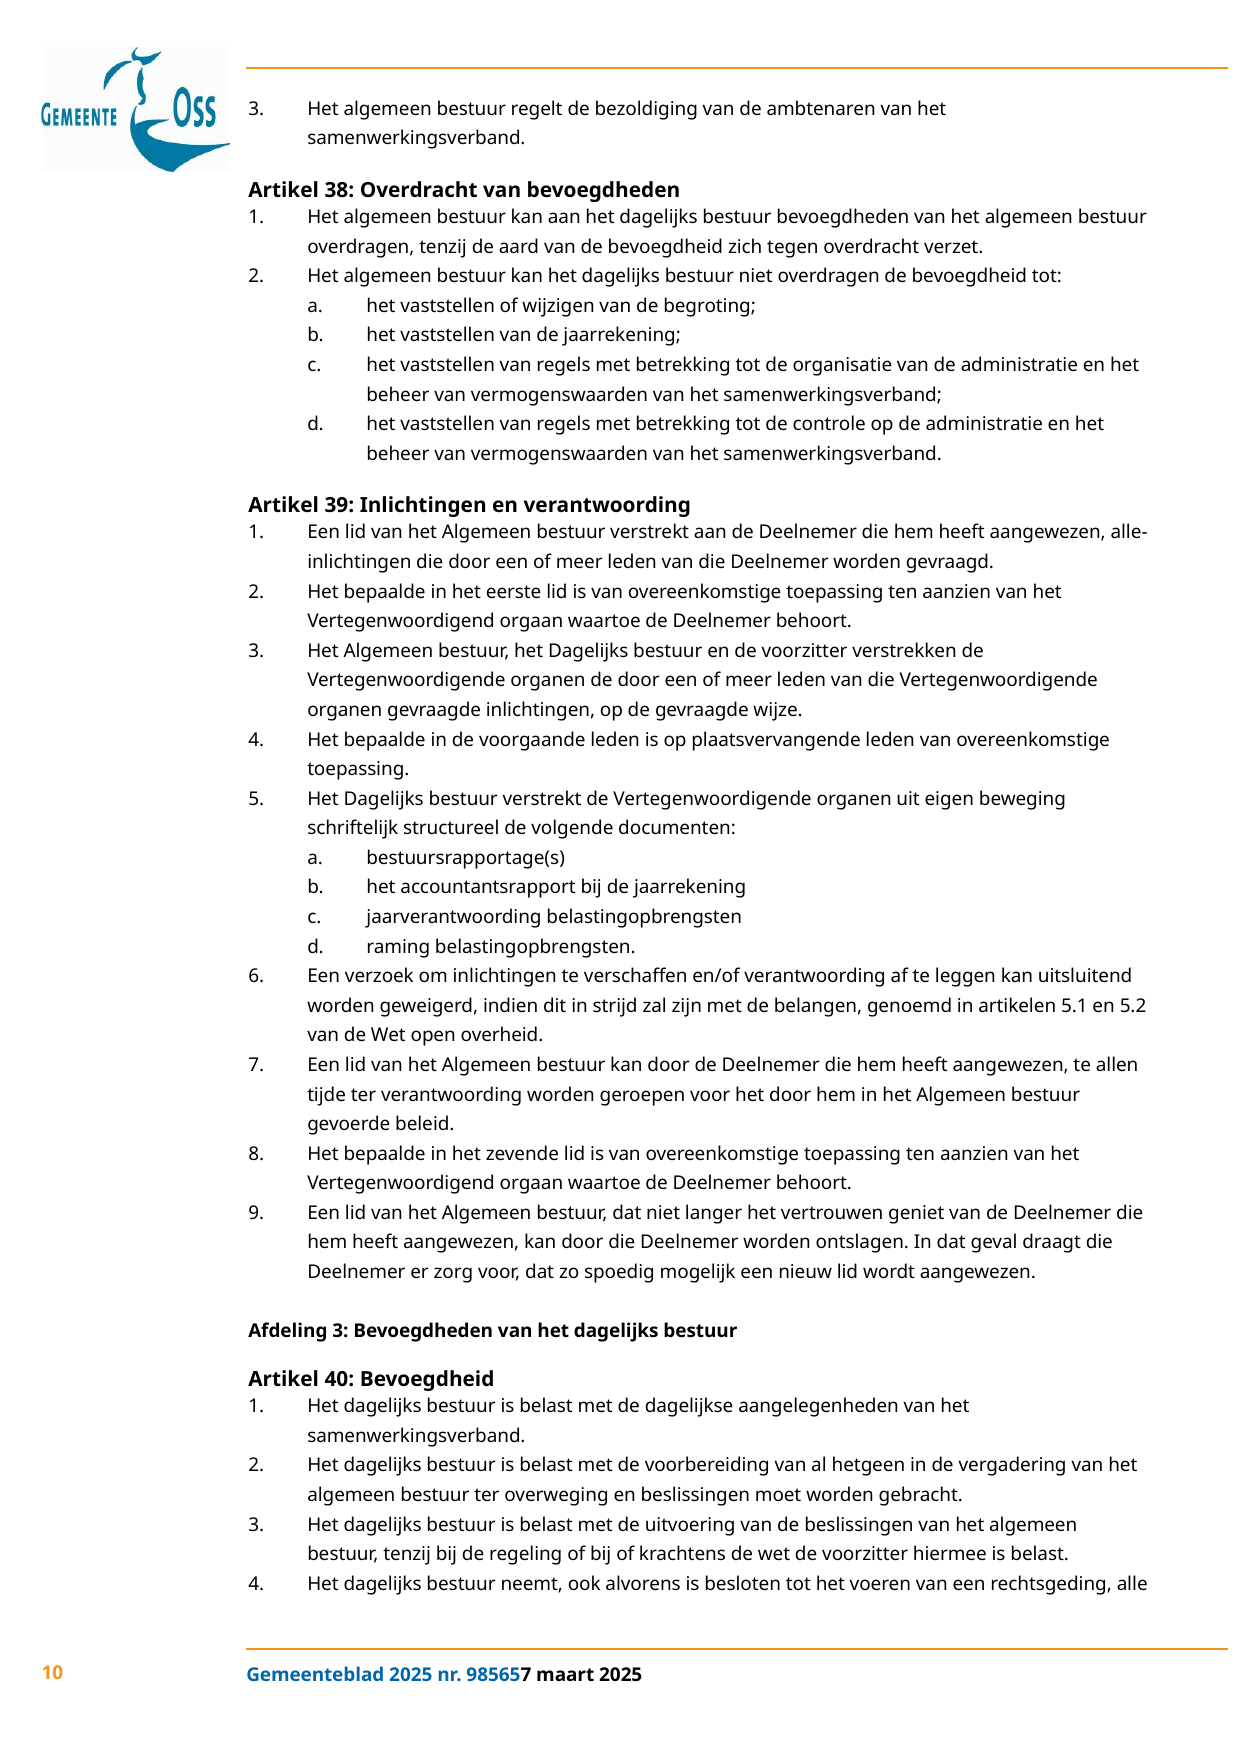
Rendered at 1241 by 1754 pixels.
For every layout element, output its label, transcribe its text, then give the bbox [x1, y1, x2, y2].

list het vaststellen van de jaarrekening; [307, 322, 1152, 347]
list Het bepaalde in het zevende lid is van overeenkomstige toepassing ten aanzien van het Vertegenwoordigend orgaan waartoe de Deelnemer behoort. [248, 1140, 1152, 1195]
picture [41, 47, 231, 172]
list raming belastingopbrengsten. [307, 933, 1152, 959]
text Artikel 38: Overdracht van bevoegdheden [248, 175, 1152, 203]
text Artikel 39: Inlichtingen en verantwoording [248, 490, 1152, 519]
list het accountantsrapport bij de jaarrekening [307, 874, 1152, 899]
list Het dagelijks bestuur neemt, ook alvorens is besloten tot het voeren van een rechtsgeding, alle [248, 1570, 1152, 1596]
list Het dagelijks bestuur is belast met de voorbereiding van al hetgeen in de vergadering van het algemeen bestuur ter overweging en beslissingen moet worden gebracht. [248, 1452, 1152, 1507]
list het vaststellen of wijzigen van de begroting; [307, 292, 1152, 318]
list Een lid van het Algemeen bestuur kan door de Deelnemer die hem heeft aangewezen, te allen tijde ter verantwoording worden geroepen voor het door hem in het Algemeen bestuur gevoerde beleid. [248, 1051, 1152, 1136]
text Afdeling 3: Bevoegdheden van het dagelijks bestuur [248, 1317, 1152, 1343]
text Artikel 40: Bevoegdheid [248, 1364, 1152, 1392]
list Een lid van het Algemeen bestuur verstrekt aan de Deelnemer die hem heeft aangewezen, alle- inlichtingen die door een of meer leden van die Deelnemer worden gevraagd. [248, 519, 1152, 574]
list Het bepaalde in het eerste lid is van overeenkomstige toepassing ten aanzien van het Vertegenwoordigend orgaan waartoe de Deelnemer behoort. [248, 578, 1152, 633]
list Het Algemeen bestuur, het Dagelijks bestuur en de voorzitter verstrekken de Vertegenwoordigende organen de door een of meer leden van die Vertegenwoordigende organen gevraagde inlichtingen, op de gevraagde wijze. [248, 637, 1152, 722]
list jaarverantwoording belastingopbrengsten [307, 903, 1152, 929]
list bestuursrapportage(s) [307, 844, 1152, 870]
list Het Dagelijks bestuur verstrekt de Vertegenwoordigende organen uit eigen beweging schriftelijk structureel de volgende documenten: [248, 785, 1152, 840]
list Het algemeen bestuur kan aan het dagelijks bestuur bevoegdheden van het algemeen bestuur overdragen, tenzij de aard van de bevoegdheid zich tegen overdracht verzet. [248, 203, 1152, 258]
list Het dagelijks bestuur is belast met de uitvoering van de beslissingen van het algemeen bestuur, tenzij bij de regeling of bij of krachtens de wet de voorzitter hiermee is belast. [248, 1511, 1152, 1566]
list Het bepaalde in de voorgaande leden is op plaatsvervangende leden van overeenkomstige toepassing. [248, 726, 1152, 781]
list het vaststellen van regels met betrekking tot de organisatie van de administratie en het beheer van vermogenswaarden van het samenwerkingsverband; [307, 351, 1152, 406]
list Het algemeen bestuur kan het dagelijks bestuur niet overdragen de bevoegdheid tot: [248, 262, 1152, 288]
list Het algemeen bestuur regelt de bezoldiging van de ambtenaren van het samenwerkingsverband. [248, 95, 1152, 150]
list Een verzoek om inlichtingen te verschaffen en/of verantwoording af te leggen kan uitsluitend worden geweigerd, indien dit in strijd zal zijn met de belangen, genoemd in artikelen 5.1 en 5.2 van de Wet open overheid. [248, 962, 1152, 1047]
list het vaststellen van regels met betrekking tot de controle op de administratie en het beheer van vermogenswaarden van het samenwerkingsverband. [307, 410, 1152, 466]
list Een lid van het Algemeen bestuur, dat niet langer het vertrouwen geniet van de Deelnemer die hem heeft aangewezen, kan door die Deelnemer worden ontslagen. In dat geval draagt die Deelnemer er zorg voor, dat zo spoedig mogelijk een nieuw lid wordt aangewezen. [248, 1199, 1152, 1284]
list Het dagelijks bestuur is belast met de dagelijkse aangelegenheden van het samenwerkingsverband. [248, 1392, 1152, 1448]
